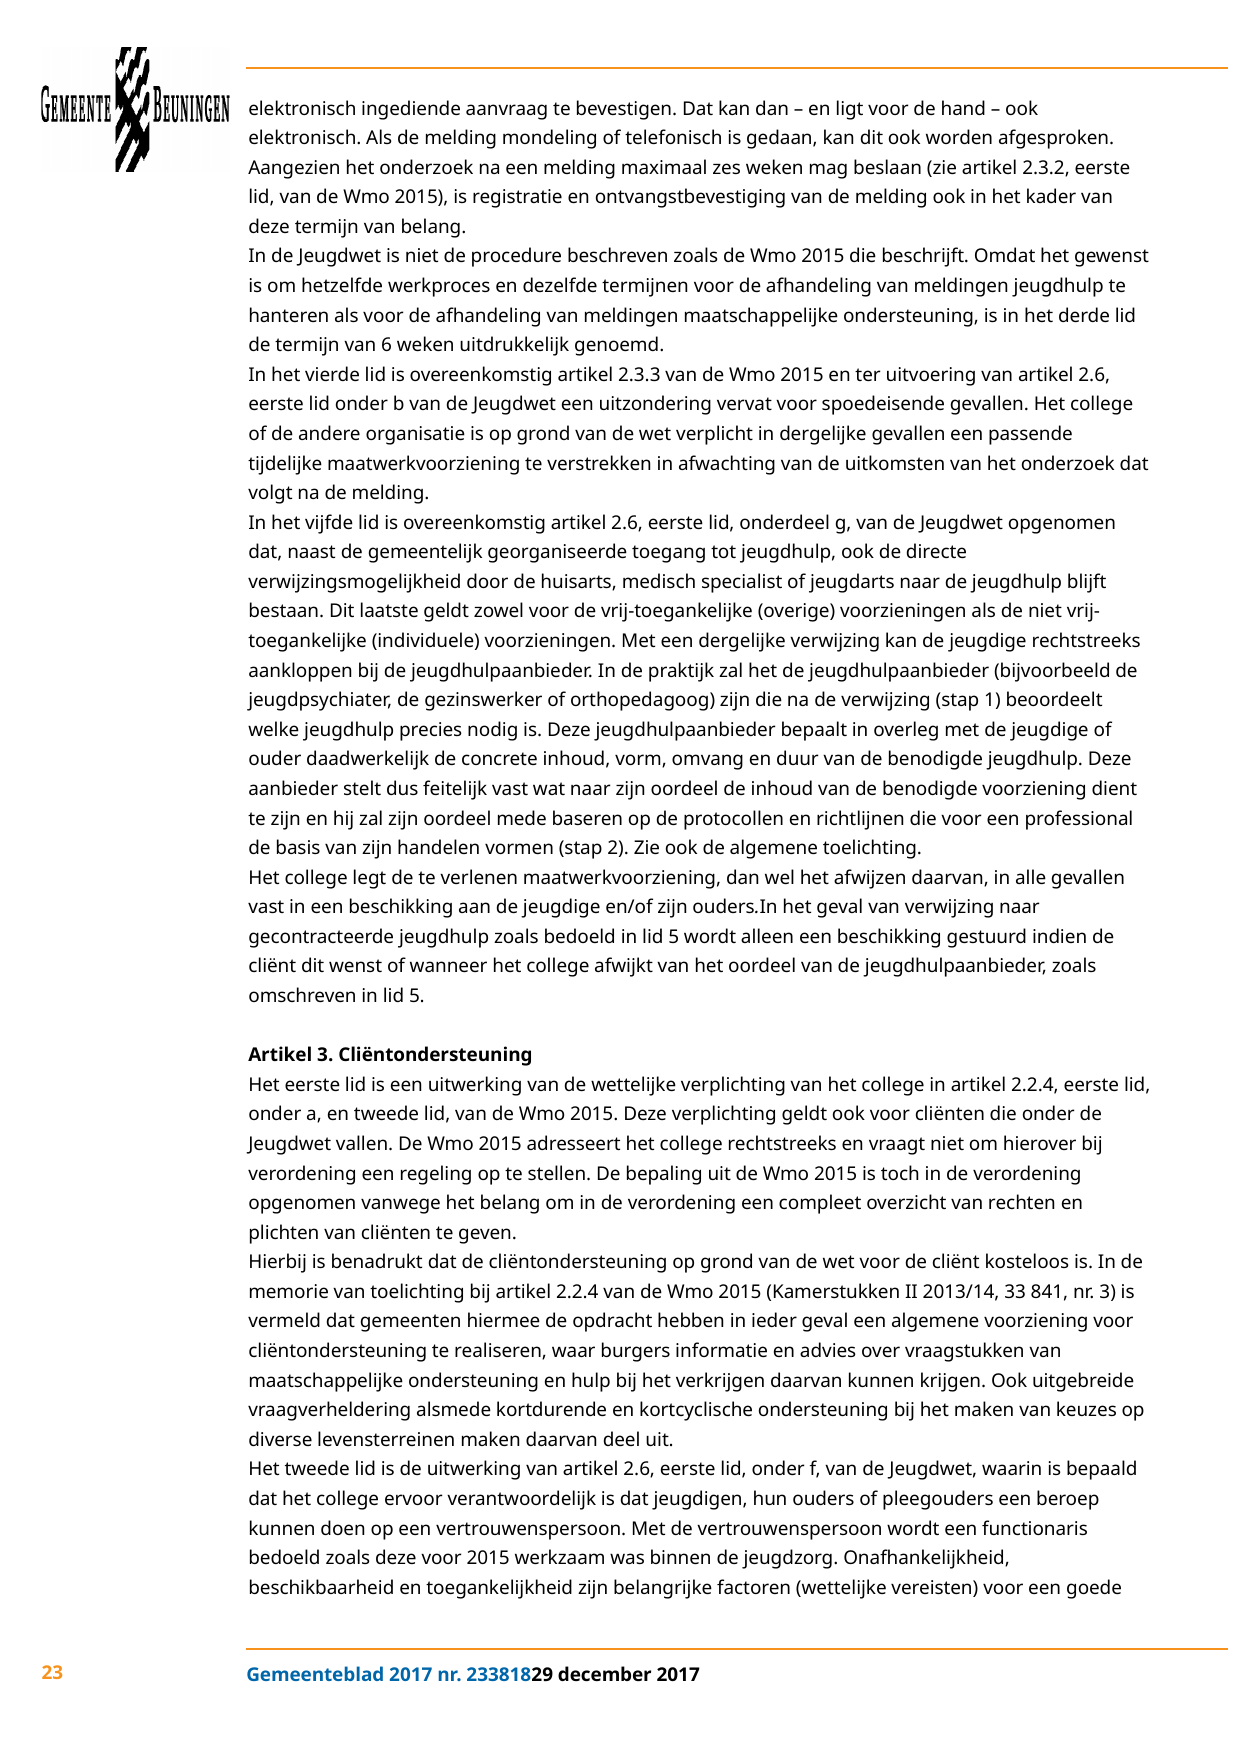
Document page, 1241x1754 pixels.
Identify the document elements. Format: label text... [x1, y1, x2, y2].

text Artikel 3. Cliëntondersteuning [248, 1041, 1152, 1067]
text elektronisch ingediende aanvraag te bevestigen. Dat kan dan – en ligt voor de hand – ook elektronisch. Als de melding mondeling of telefonisch is gedaan, kan dit ook worden afgesproken. [248, 95, 1152, 150]
text In het vierde lid is overeenkomstig artikel 2.3.3 van de Wmo 2015 en ter uitvoering van artikel 2.6, eerste lid onder b van de Jeugdwet een uitzondering vervat voor spoedeisende gevallen. Het college of de andere organisatie is op grond van de wet verplicht in dergelijke gevallen een passende tijdelijke maatwerkvoorziening te verstrekken in afwachting van de uitkomsten van het onderzoek dat volgt na de melding. [248, 361, 1152, 505]
picture [41, 47, 231, 172]
text Hierbij is benadrukt dat de cliëntondersteuning op grond van de wet voor de cliënt kosteloos is. In de memorie van toelichting bij artikel 2.2.4 van de Wmo 2015 (Kamerstukken II 2013/14, 33 841, nr. 3) is vermeld dat gemeenten hiermee de opdracht hebben in ieder geval een algemene voorziening voor cliëntondersteuning te realiseren, waar burgers informatie en advies over vraagstukken van maatschappelijke ondersteuning en hulp bij het verkrijgen daarvan kunnen krijgen. Ook uitgebreide vraagverheldering alsmede kortdurende en kortcyclische ondersteuning bij het maken van keuzes op diverse levensterreinen maken daarvan deel uit. [248, 1248, 1152, 1452]
text In de Jeugdwet is niet de procedure beschreven zoals de Wmo 2015 die beschrijft. Omdat het gewenst is om hetzelfde werkproces en dezelfde termijnen voor de afhandeling van meldingen jeugdhulp te hanteren als voor de afhandeling van meldingen maatschappelijke ondersteuning, is in het derde lid de termijn van 6 weken uitdrukkelijk genoemd. [248, 243, 1152, 357]
text Het tweede lid is de uitwerking van artikel 2.6, eerste lid, onder f, van de Jeugdwet, waarin is bepaald dat het college ervoor verantwoordelijk is dat jeugdigen, hun ouders of pleegouders een beroep kunnen doen op een vertrouwenspersoon. Met de vertrouwenspersoon wordt een functionaris bedoeld zoals deze voor 2015 werkzaam was binnen de jeugdzorg. Onafhankelijkheid, beschikbaarheid en toegankelijkheid zijn belangrijke factoren (wettelijke vereisten) voor een goede [248, 1456, 1152, 1600]
text Het college legt de te verlenen maatwerkvoorziening, dan wel het afwijzen daarvan, in alle gevallen vast in een beschikking aan de jeugdige en/of zijn ouders.In het geval van verwijzing naar gecontracteerde jeugdhulp zoals bedoeld in lid 5 wordt alleen een beschikking gestuurd indien de cliënt dit wenst of wanneer het college afwijkt van het oordeel van de jeugdhulpaanbieder, zoals omschreven in lid 5. [248, 864, 1152, 1008]
text In het vijfde lid is overeenkomstig artikel 2.6, eerste lid, onderdeel g, van de Jeugdwet opgenomen dat, naast de gemeentelijk georganiseerde toegang tot jeugdhulp, ook de directe verwijzingsmogelijkheid door de huisarts, medisch specialist of jeugdarts naar de jeugdhulp blijft bestaan. Dit laatste geldt zowel voor de vrij-toegankelijke (overige) voorzieningen als de niet vrij-toegankelijke (individuele) voorzieningen. Met een dergelijke verwijzing kan de jeugdige rechtstreeks aankloppen bij de jeugdhulpaanbieder. In de praktijk zal het de jeugdhulpaanbieder (bijvoorbeeld de jeugdpsychiater, de gezinswerker of orthopedagoog) zijn die na de verwijzing (stap 1) beoordeelt welke jeugdhulp precies nodig is. Deze jeugdhulpaanbieder bepaalt in overleg met de jeugdige of ouder daadwerkelijk de concrete inhoud, vorm, omvang en duur van de benodigde jeugdhulp. Deze aanbieder stelt dus feitelijk vast wat naar zijn oordeel de inhoud van de benodigde voorziening dient te zijn en hij zal zijn oordeel mede baseren op de protocollen en richtlijnen die voor een professional de basis van zijn handelen vormen (stap 2). Zie ook de algemene toelichting. [248, 509, 1152, 860]
text Aangezien het onderzoek na een melding maximaal zes weken mag beslaan (zie artikel 2.3.2, eerste lid, van de Wmo 2015), is registratie en ontvangstbevestiging van de melding ook in het kader van deze termijn van belang. [248, 154, 1152, 239]
text Het eerste lid is een uitwerking van de wettelijke verplichting van het college in artikel 2.2.4, eerste lid, onder a, en tweede lid, van de Wmo 2015. Deze verplichting geldt ook voor cliënten die onder de Jeugdwet vallen. De Wmo 2015 adresseert het college rechtstreeks en vraagt niet om hierover bij verordening een regeling op te stellen. De bepaling uit de Wmo 2015 is toch in de verordening opgenomen vanwege het belang om in de verordening een compleet overzicht van rechten en plichten van cliënten te geven. [248, 1071, 1152, 1245]
